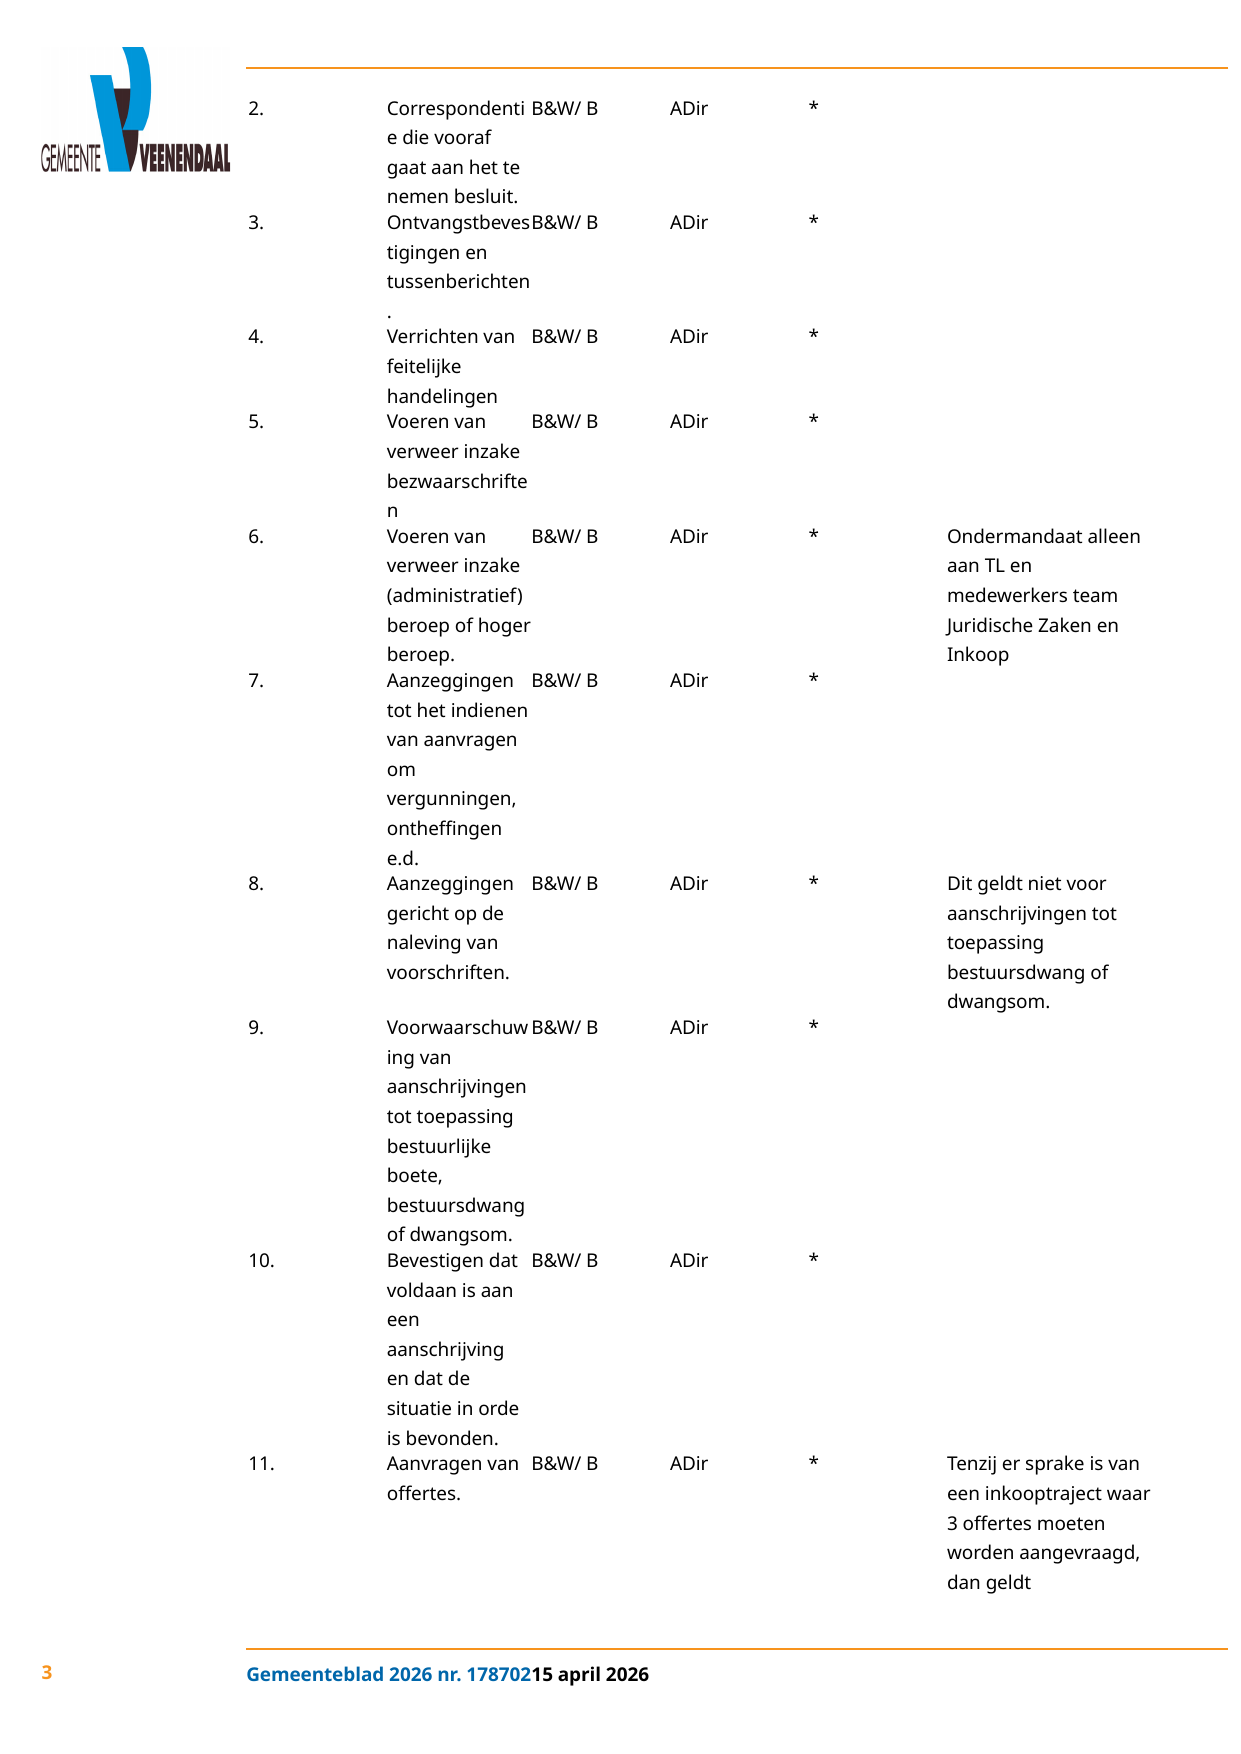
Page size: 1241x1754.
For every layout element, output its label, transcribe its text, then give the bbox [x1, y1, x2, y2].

table_cell 11. [248, 1451, 387, 1594]
table_cell ADir [670, 667, 808, 870]
table_cell Correspondentie die vooraf gaat aan het te nemen besluit. [387, 95, 531, 209]
table_cell * [808, 209, 947, 324]
table_cell Voeren van verweer inzake bezwaarschriften [387, 409, 531, 523]
table_cell * [808, 95, 947, 209]
table_cell ADir [670, 409, 808, 523]
table_cell 6. [248, 523, 387, 667]
table_cell B&W/ B [531, 667, 670, 870]
table_cell B&W/ B [531, 324, 670, 409]
table_cell 7. [248, 667, 387, 870]
table_cell B&W/ B [531, 209, 670, 324]
table_cell ADir [670, 523, 808, 667]
table_cell 3. [248, 209, 387, 324]
picture [41, 47, 130, 172]
table_cell * [808, 409, 947, 523]
table_cell * [808, 324, 947, 409]
table_cell Verrichten van feitelijke handelingen [387, 324, 531, 409]
table_cell * [808, 667, 947, 870]
table_cell B&W/ B [531, 95, 670, 209]
table_cell 9. [248, 1015, 387, 1247]
table_cell 10. [248, 1247, 387, 1451]
table_cell B&W/ B [531, 409, 670, 523]
table_cell Aanvragen van offertes. [387, 1451, 531, 1594]
table_cell Tenzij er sprake is van een inkooptraject waar 3 offertes moeten worden aangevraagd, dan geldt [947, 1451, 1152, 1594]
table_cell Voeren van verweer inzake (administratief) beroep of hoger beroep. [387, 523, 531, 667]
table_cell Aanzeggingen tot het indienen van aanvragen om vergunningen, ontheffingen e.d. [387, 667, 531, 870]
table_cell B&W/ B [531, 1015, 670, 1247]
picture [123, 47, 231, 172]
table_cell ADir [670, 1451, 808, 1594]
table_cell ADir [670, 870, 808, 1014]
table_cell Ondermandaat alleen aan TL en medewerkers team Juridische Zaken en Inkoop [947, 523, 1152, 667]
table_cell 8. [248, 870, 387, 1014]
table_cell Voorwaarschuwing van aanschrijvingen tot toepassing bestuurlijke boete, bestuursdwang of dwangsom. [387, 1015, 531, 1247]
table_cell [947, 409, 1152, 523]
table_cell B&W/ B [531, 870, 670, 1014]
table_cell [947, 324, 1152, 409]
table_cell * [808, 523, 947, 667]
table_cell Dit geldt niet voor aanschrijvingen tot toepassing bestuursdwang of dwangsom. [947, 870, 1152, 1014]
table_cell * [808, 1247, 947, 1451]
table_cell [947, 1247, 1152, 1451]
table_cell * [808, 1015, 947, 1247]
table_cell ADir [670, 324, 808, 409]
table_cell ADir [670, 95, 808, 209]
table_cell 4. [248, 324, 387, 409]
table_cell [947, 1015, 1152, 1247]
table_cell B&W/ B [531, 1247, 670, 1451]
table_cell Ontvangstbevestigingen en tussenberichten. [387, 209, 531, 324]
table_cell B&W/ B [531, 1451, 670, 1594]
table_cell Bevestigen dat voldaan is aan een aanschrijving en dat de situatie in orde is bevonden. [387, 1247, 531, 1451]
table_cell [947, 209, 1152, 324]
table_cell ADir [670, 209, 808, 324]
table_cell ADir [670, 1015, 808, 1247]
table_cell Aanzeggingen gericht op de naleving van voorschriften. [387, 870, 531, 1014]
table_cell [947, 95, 1152, 209]
table_cell * [808, 870, 947, 1014]
table_cell 2. [248, 95, 387, 209]
table_cell * [808, 1451, 947, 1594]
table_cell B&W/ B [531, 523, 670, 667]
table_cell [947, 667, 1152, 870]
table_cell 5. [248, 409, 387, 523]
table_cell ADir [670, 1247, 808, 1451]
